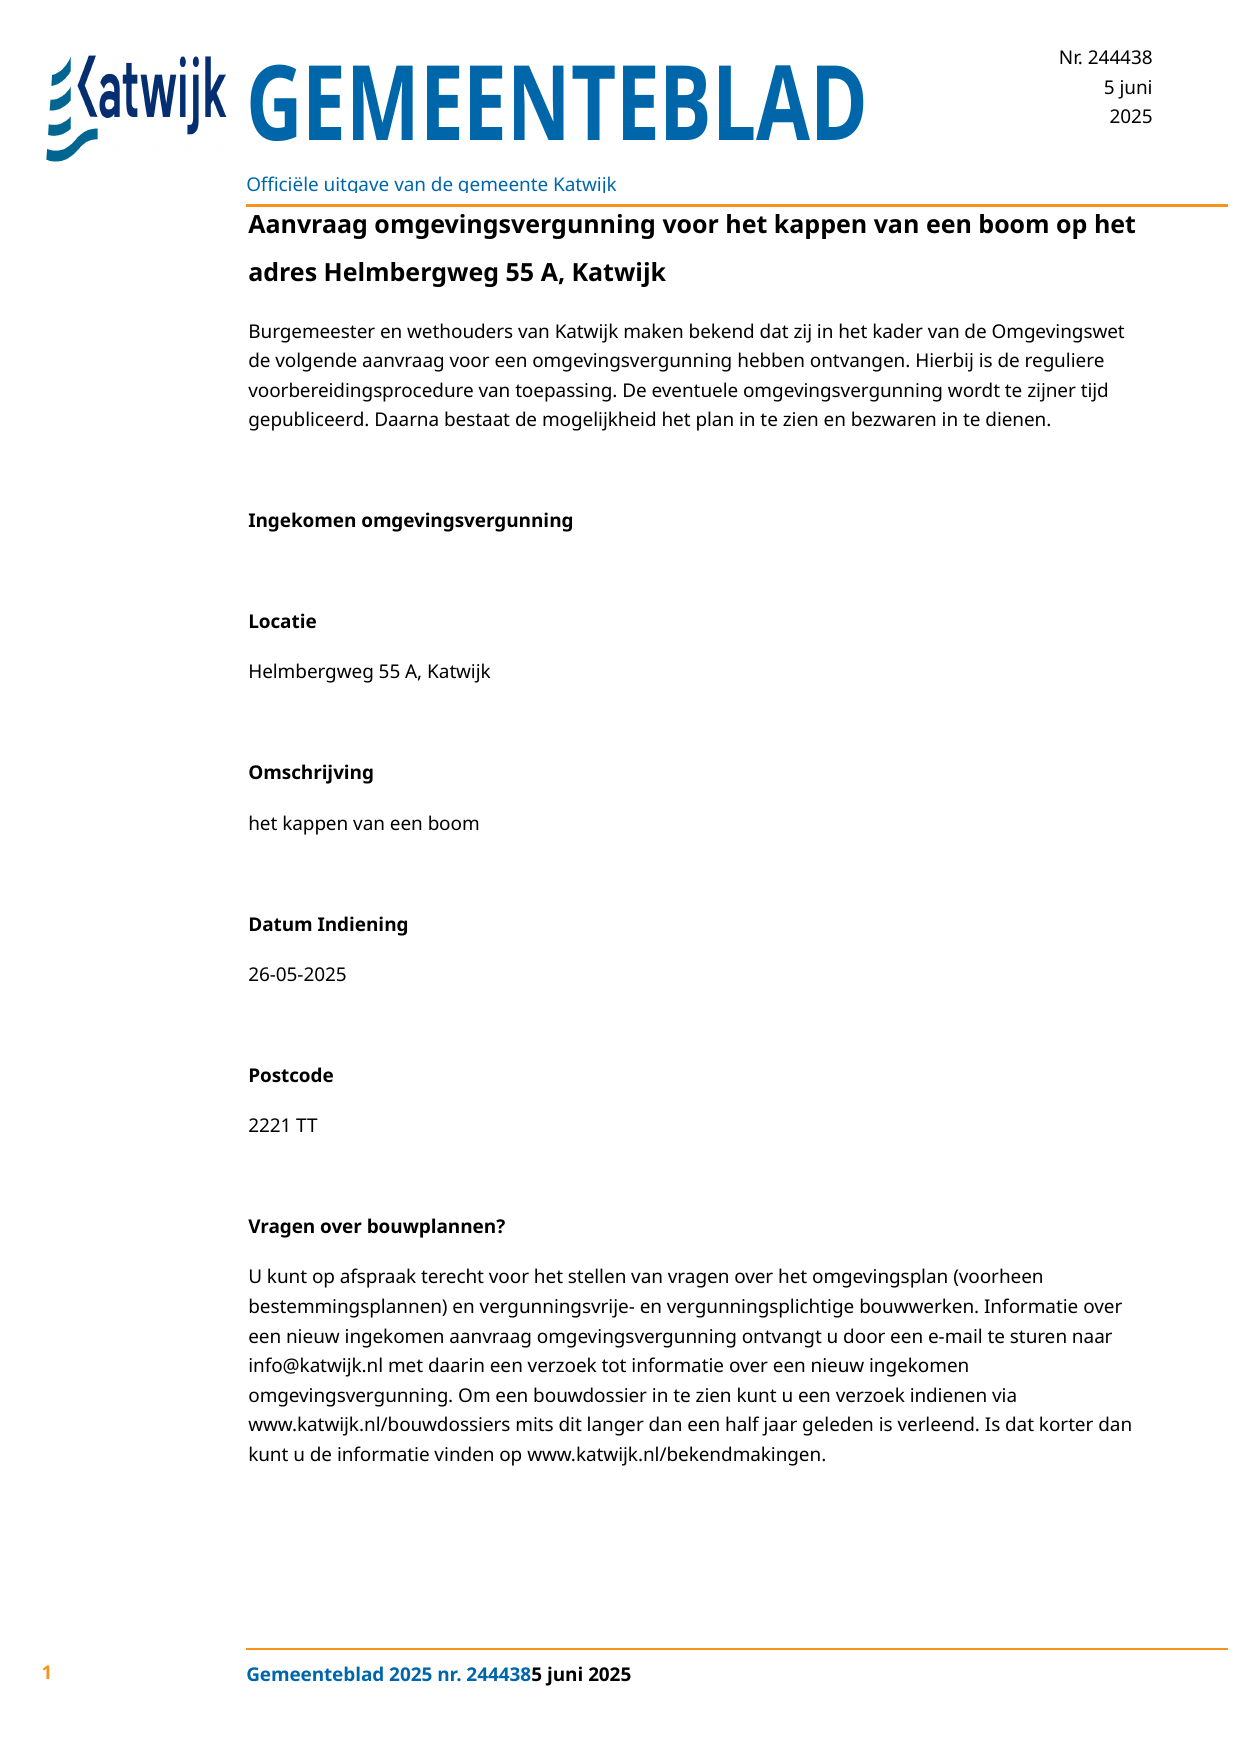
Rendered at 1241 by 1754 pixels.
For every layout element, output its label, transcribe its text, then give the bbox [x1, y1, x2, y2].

text het kappen van een boom [248, 810, 1152, 836]
text Postcode [248, 1062, 1152, 1088]
text Locatie [248, 608, 1152, 634]
text Omschrijving [248, 759, 1152, 785]
text Aanvraag omgevingsvergunning voor het kappen van een boom op het adres Helmbergweg 55 A, Katwijk [248, 207, 1152, 288]
text Ingekomen omgevingsvergunning [248, 507, 1152, 533]
text Datum Indiening [248, 911, 1152, 937]
text Burgemeester en wethouders van Katwijk maken bekend dat zij in het kader van de Omgevingswet de volgende aanvraag voor een omgevingsvergunning hebben ontvangen. Hierbij is de reguliere voorbereidingsprocedure van toepassing. De eventuele omgevingsvergunning wordt te zijner tijd gepubliceerd. Daarna bestaat de mogelijkheid het plan in te zien en bezwaren in te dienen. [248, 318, 1152, 432]
text U kunt op afspraak terecht voor het stellen van vragen over het omgevingsplan (voorheen bestemmingsplannen) en vergunningsvrije- en vergunningsplichtige bouwwerken. Informatie over een nieuw ingekomen aanvraag omgevingsvergunning ontvangt u door een e-mail te sturen naar info@katwijk.nl met daarin een verzoek tot informatie over een nieuw ingekomen omgevingsvergunning. Om een bouwdossier in te zien kunt u een verzoek indienen via www.katwijk.nl/bouwdossiers mits dit langer dan een half jaar geleden is verleend. Is dat korter dan kunt u de informatie vinden op www.katwijk.nl/bekendmakingen. [248, 1264, 1152, 1467]
text 2221 TT [248, 1112, 1152, 1138]
text Vragen over bouwplannen? [248, 1213, 1152, 1239]
text 26-05-2025 [248, 961, 1152, 987]
text Helmbergweg 55 A, Katwijk [248, 659, 1152, 684]
picture [41, 47, 231, 172]
